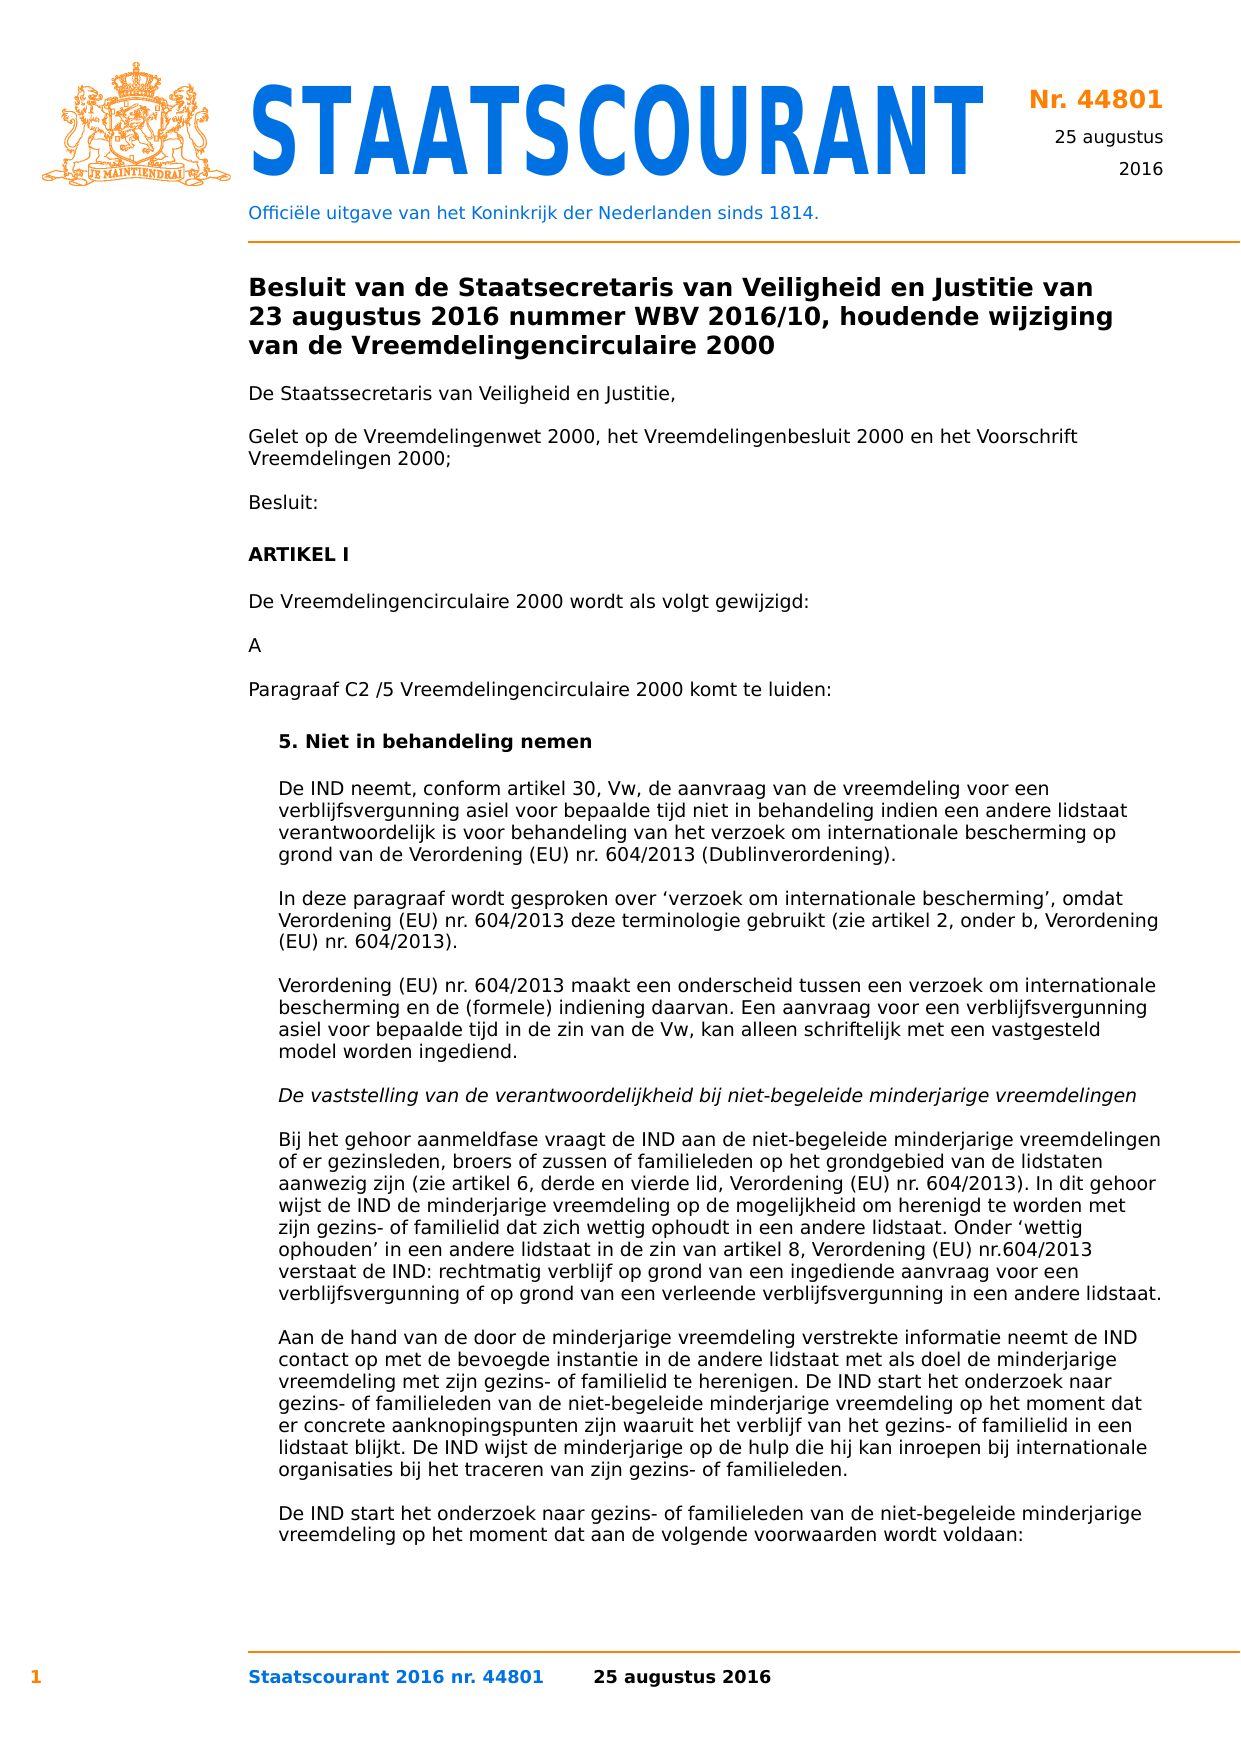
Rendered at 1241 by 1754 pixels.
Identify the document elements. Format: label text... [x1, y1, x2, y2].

subtitle 5. Niet in behandeling nemen [278, 731, 1163, 753]
text Bij het gehoor aanmeldfase vraagt de IND aan de niet-begeleide minderjarige vreemdelingen of er gezinsleden, broers of zussen of familieleden op het grondgebied van de lidstaten aanwezig zijn (zie artikel 6, derde en vierde lid, Verordening (EU) nr. 604/2013). In dit gehoor wijst de IND de minderjarige vreemdeling op de mogelijkheid om herenigd te worden met zijn gezins- of familielid dat zich wettig ophoudt in een andere lidstaat. Onder ‘wettig ophouden’ in een andere lidstaat in de zin van artikel 8, Verordening (EU) nr.604/2013 verstaat de IND: rechtmatig verblijf op grond van een ingediende aanvraag voor een verblijfsvergunning of op grond van een verleende verblijfsvergunning in een andere lidstaat. [278, 1129, 1163, 1305]
picture [41, 62, 231, 186]
text Gelet op de Vreemdelingenwet 2000, het Vreemdelingenbesluit 2000 en het Voorschrift Vreemdelingen 2000; [248, 426, 1163, 470]
text De Vreemdelingencirculaire 2000 wordt als volgt gewijzigd: [248, 591, 1163, 613]
table_cell Officiële uitgave van het Koninkrijk der Nederlanden sinds 1814. [248, 203, 1240, 241]
subtitle ARTIKEL I [248, 544, 1163, 566]
text De IND neemt, conform artikel 30, Vw, de aanvraag van de vreemdeling voor een verblijfsvergunning asiel voor bepaalde tijd niet in behandeling indien een andere lidstaat verantwoordelijk is voor behandeling van het verzoek om internationale bescherming op grond van de Verordening (EU) nr. 604/2013 (Dublinverordening). [278, 778, 1163, 866]
subtitle De vaststelling van de verantwoordelijkheid bij niet-begeleide minderjarige vreemdelingen [278, 1085, 1163, 1107]
text A [248, 635, 1163, 657]
text Aan de hand van de door de minderjarige vreemdeling verstrekte informatie neemt de IND contact op met de bevoegde instantie in de andere lidstaat met als doel de minderjarige vreemdeling met zijn gezins- of familielid te herenigen. De IND start het onderzoek naar gezins- of familieleden van de niet-begeleide minderjarige vreemdeling op het moment dat er concrete aanknopingspunten zijn waaruit het verblijf van het gezins- of familielid in een lidstaat blijkt. De IND wijst de minderjarige op de hulp die hij kan inroepen bij internationale organisaties bij het traceren van zijn gezins- of familieleden. [278, 1327, 1163, 1481]
text Paragraaf C2 /5 Vreemdelingencirculaire 2000 komt te luiden: [248, 679, 1163, 701]
subtitle Besluit van de Staatsecretaris van Veiligheid en Justitie van 23 augustus 2016 nummer WBV 2016/10, houdende wijziging van de Vreemdelingencirculaire 2000 [248, 273, 1163, 361]
text Verordening (EU) nr. 604/2013 maakt een onderscheid tussen een verzoek om internationale bescherming en de (formele) indiening daarvan. Een aanvraag voor een verblijfsvergunning asiel voor bepaalde tijd in de zin van de Vw, kan alleen schriftelijk met een vastgesteld model worden ingediend. [278, 975, 1163, 1063]
table_header Nr. 44801 [998, 62, 1240, 121]
text De Staatssecretaris van Veiligheid en Justitie, [248, 382, 1163, 404]
table_header [25, 62, 248, 241]
text In deze paragraaf wordt gesproken over ‘verzoek om internationale bescherming’, omdat Verordening (EU) nr. 604/2013 deze terminologie gebruikt (zie artikel 2, onder b, Verordening (EU) nr. 604/2013). [278, 887, 1163, 953]
table_header STAATSCOURANT [248, 62, 998, 203]
text Besluit: [248, 492, 1163, 514]
table_cell 2016 [998, 153, 1240, 203]
table_cell 25 augustus [998, 121, 1240, 153]
text De IND start het onderzoek naar gezins- of familieleden van de niet-begeleide minderjarige vreemdeling op het moment dat aan de volgende voorwaarden wordt voldaan: [278, 1502, 1163, 1546]
